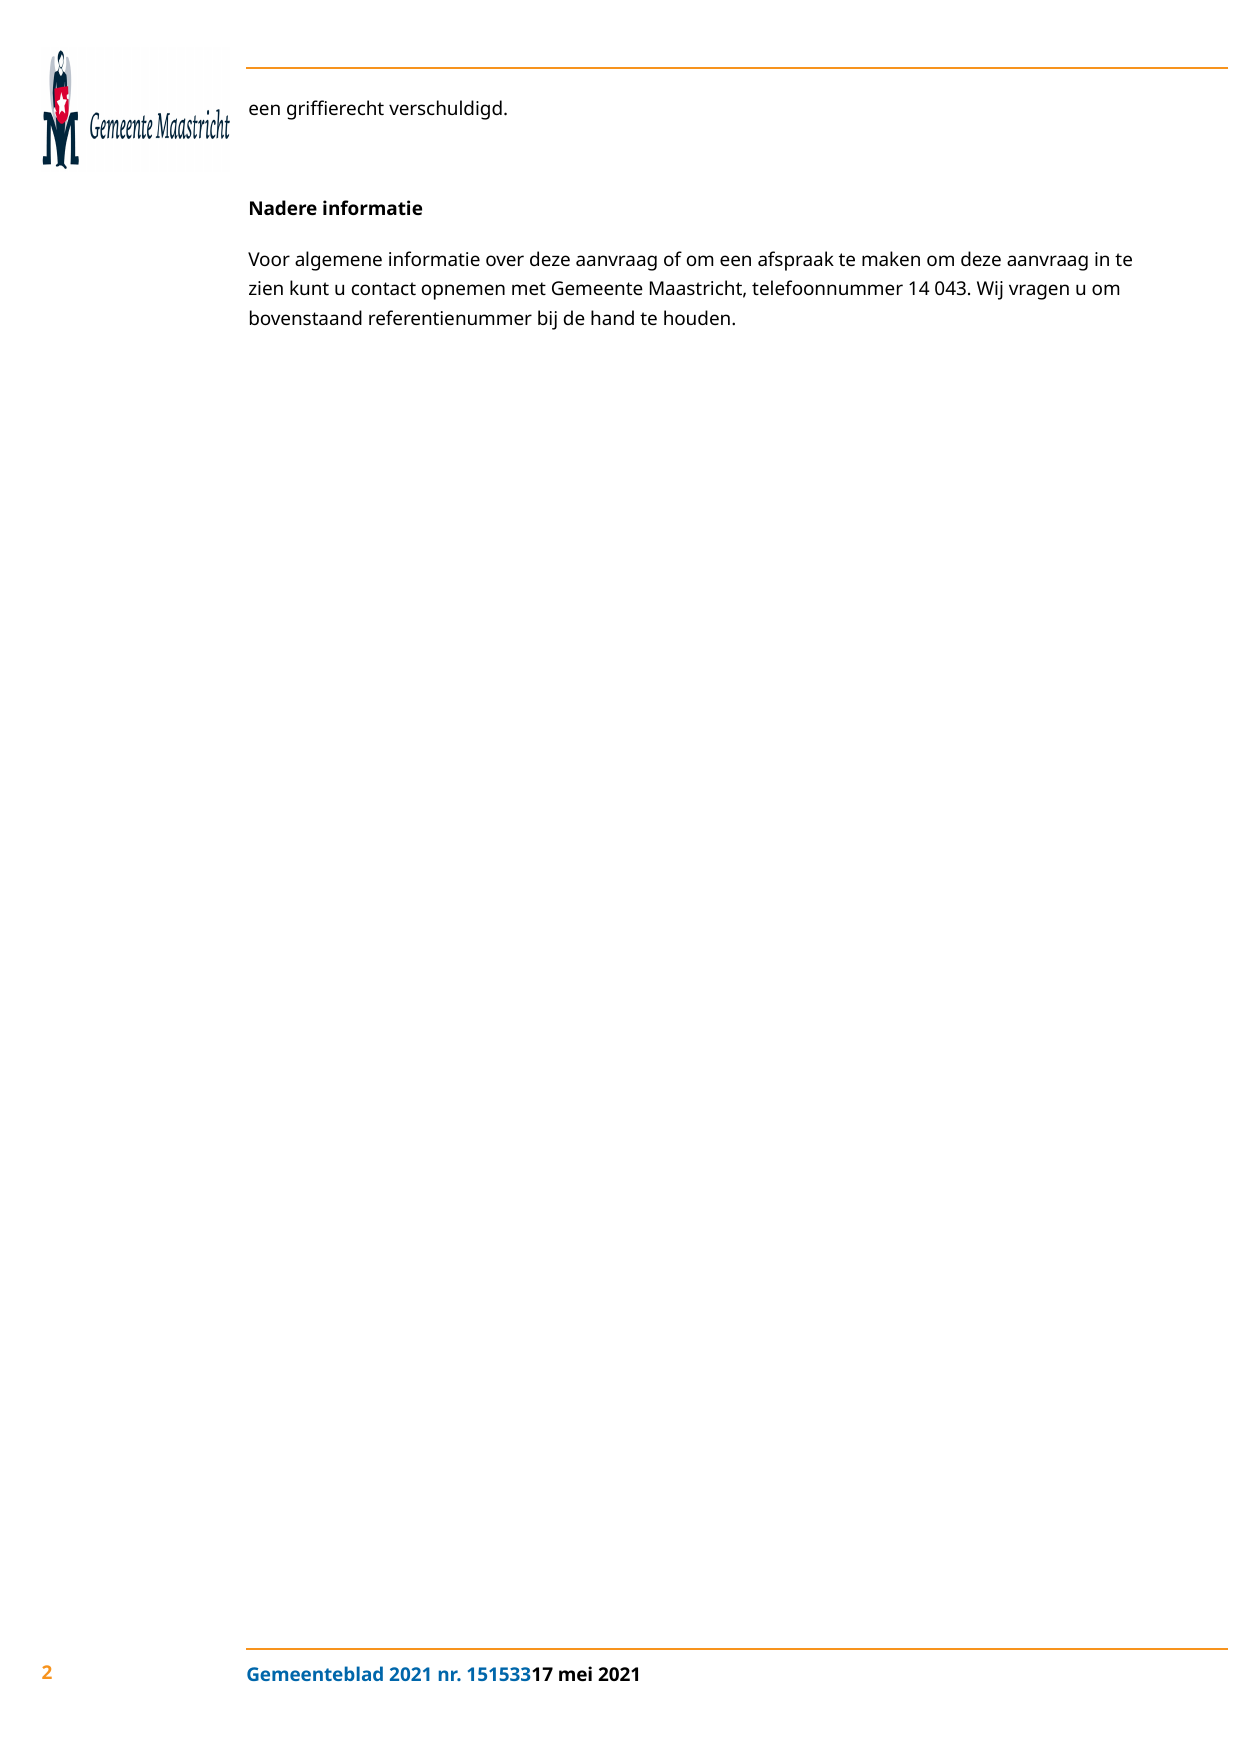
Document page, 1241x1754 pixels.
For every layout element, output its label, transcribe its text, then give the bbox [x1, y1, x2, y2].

text een griffierecht verschuldigd. [248, 95, 1152, 121]
text Nadere informatie [248, 196, 1152, 221]
picture [41, 47, 231, 172]
text Voor algemene informatie over deze aanvraag of om een afspraak te maken om deze aanvraag in te zien kunt u contact opnemen met Gemeente Maastricht, telefoonnummer 14 043. Wij vragen u om bovenstaand referentienummer bij de hand te houden. [248, 246, 1152, 331]
